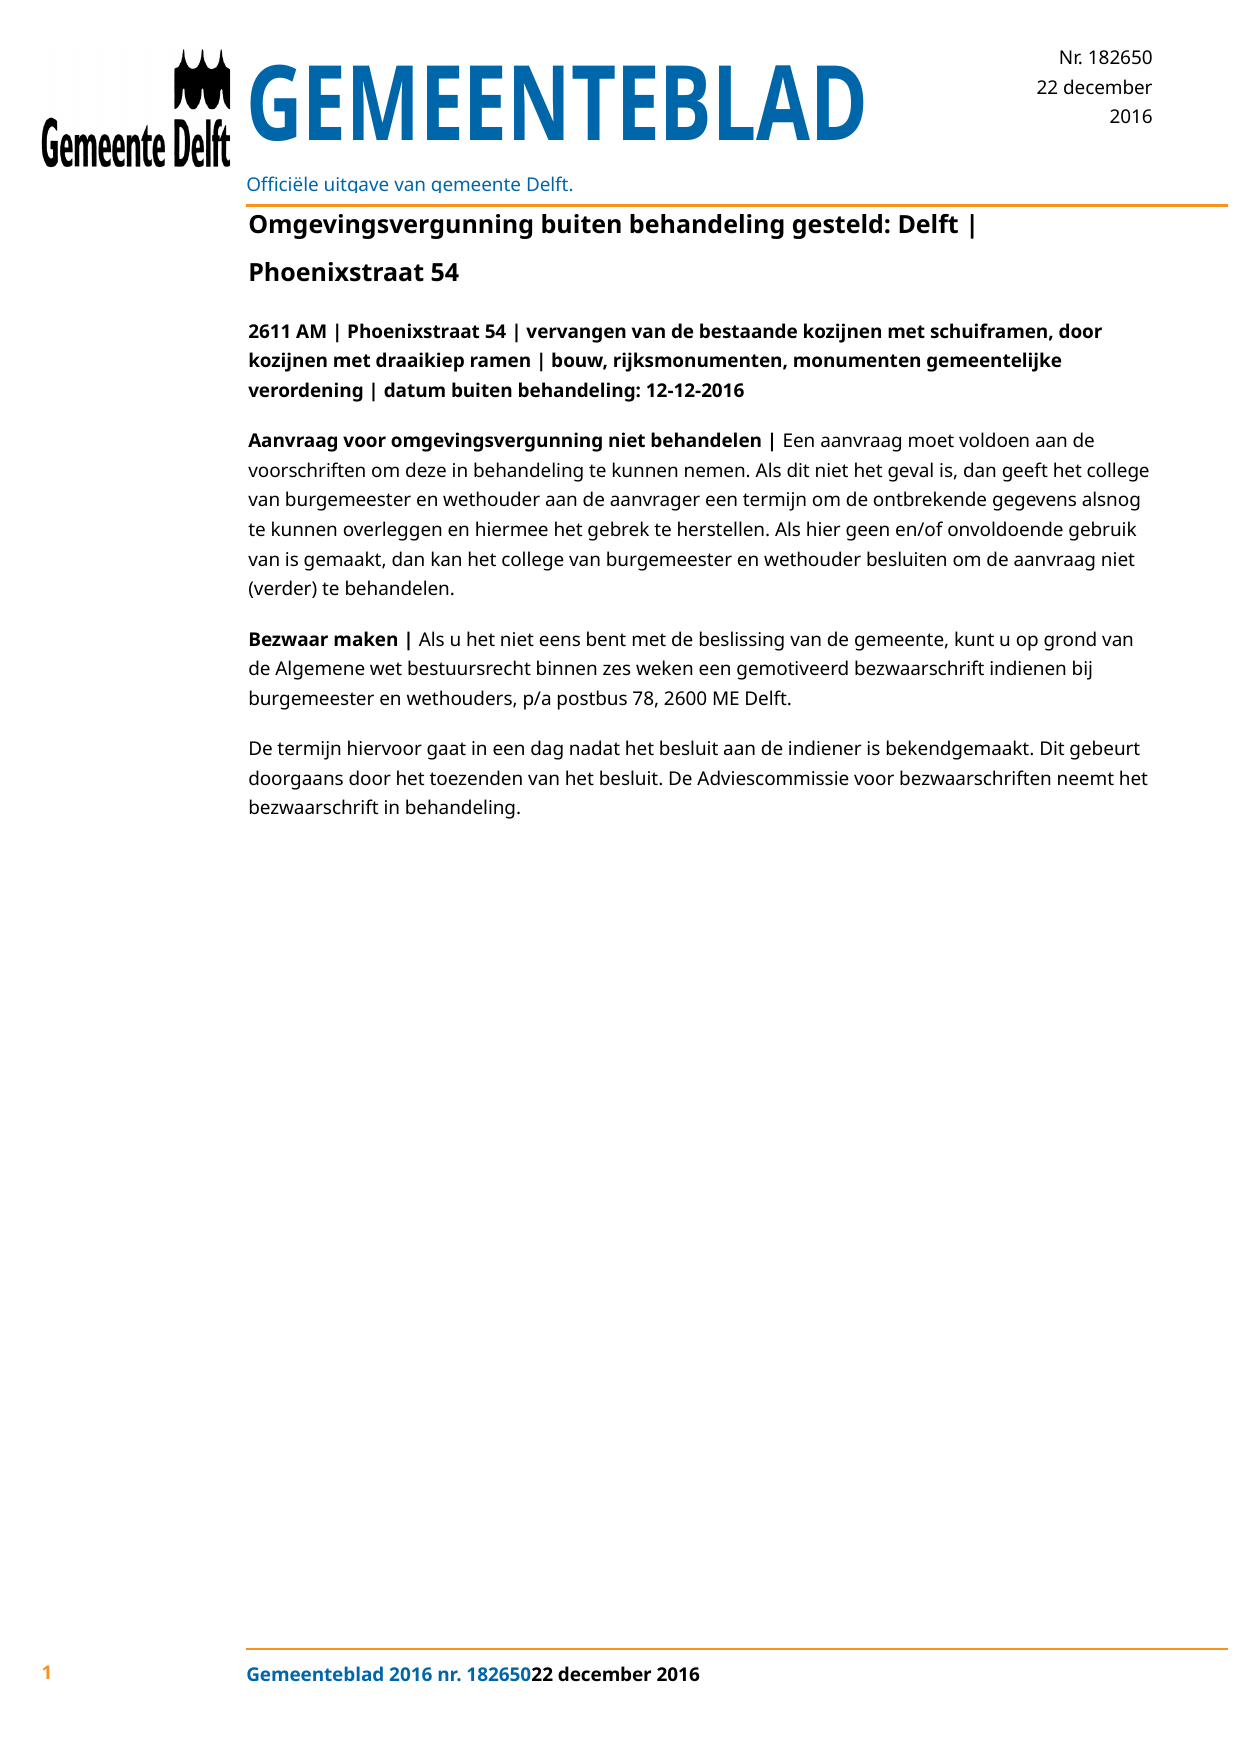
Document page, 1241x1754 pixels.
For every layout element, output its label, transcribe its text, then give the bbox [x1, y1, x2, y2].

text Bezwaar maken | Als u het niet eens bent met de beslissing van de gemeente, kunt u op grond van de Algemene wet bestuursrecht binnen zes weken een gemotiveerd bezwaarschrift indienen bij burgemeester en wethouders, p/a postbus 78, 2600 ME Delft. [248, 626, 1152, 711]
text Omgevingsvergunning buiten behandeling gesteld: Delft | Phoenixstraat 54 [248, 207, 1152, 288]
text 2611 AM | Phoenixstraat 54 | vervangen van de bestaande kozijnen met schuiframen, door kozijnen met draaikiep ramen | bouw, rijksmonumenten, monumenten gemeentelijke verordening | datum buiten behandeling: 12-12-2016 [248, 318, 1152, 403]
text Aanvraag voor omgevingsvergunning niet behandelen | Een aanvraag moet voldoen aan de voorschriften om deze in behandeling te kunnen nemen. Als dit niet het geval is, dan geeft het college van burgemeester en wethouder aan de aanvrager een termijn om de ontbrekende gegevens alsnog te kunnen overleggen en hiermee het gebrek te herstellen. Als hier geen en/of onvoldoende gebruik van is gemaakt, dan kan het college van burgemeester en wethouder besluiten om de aanvraag niet (verder) te behandelen. [248, 427, 1152, 601]
picture [41, 47, 231, 172]
text De termijn hiervoor gaat in een dag nadat het besluit aan de indiener is bekendgemaakt. Dit gebeurt doorgaans door het toezenden van het besluit. De Adviescommissie voor bezwaarschriften neemt het bezwaarschrift in behandeling. [248, 735, 1152, 820]
